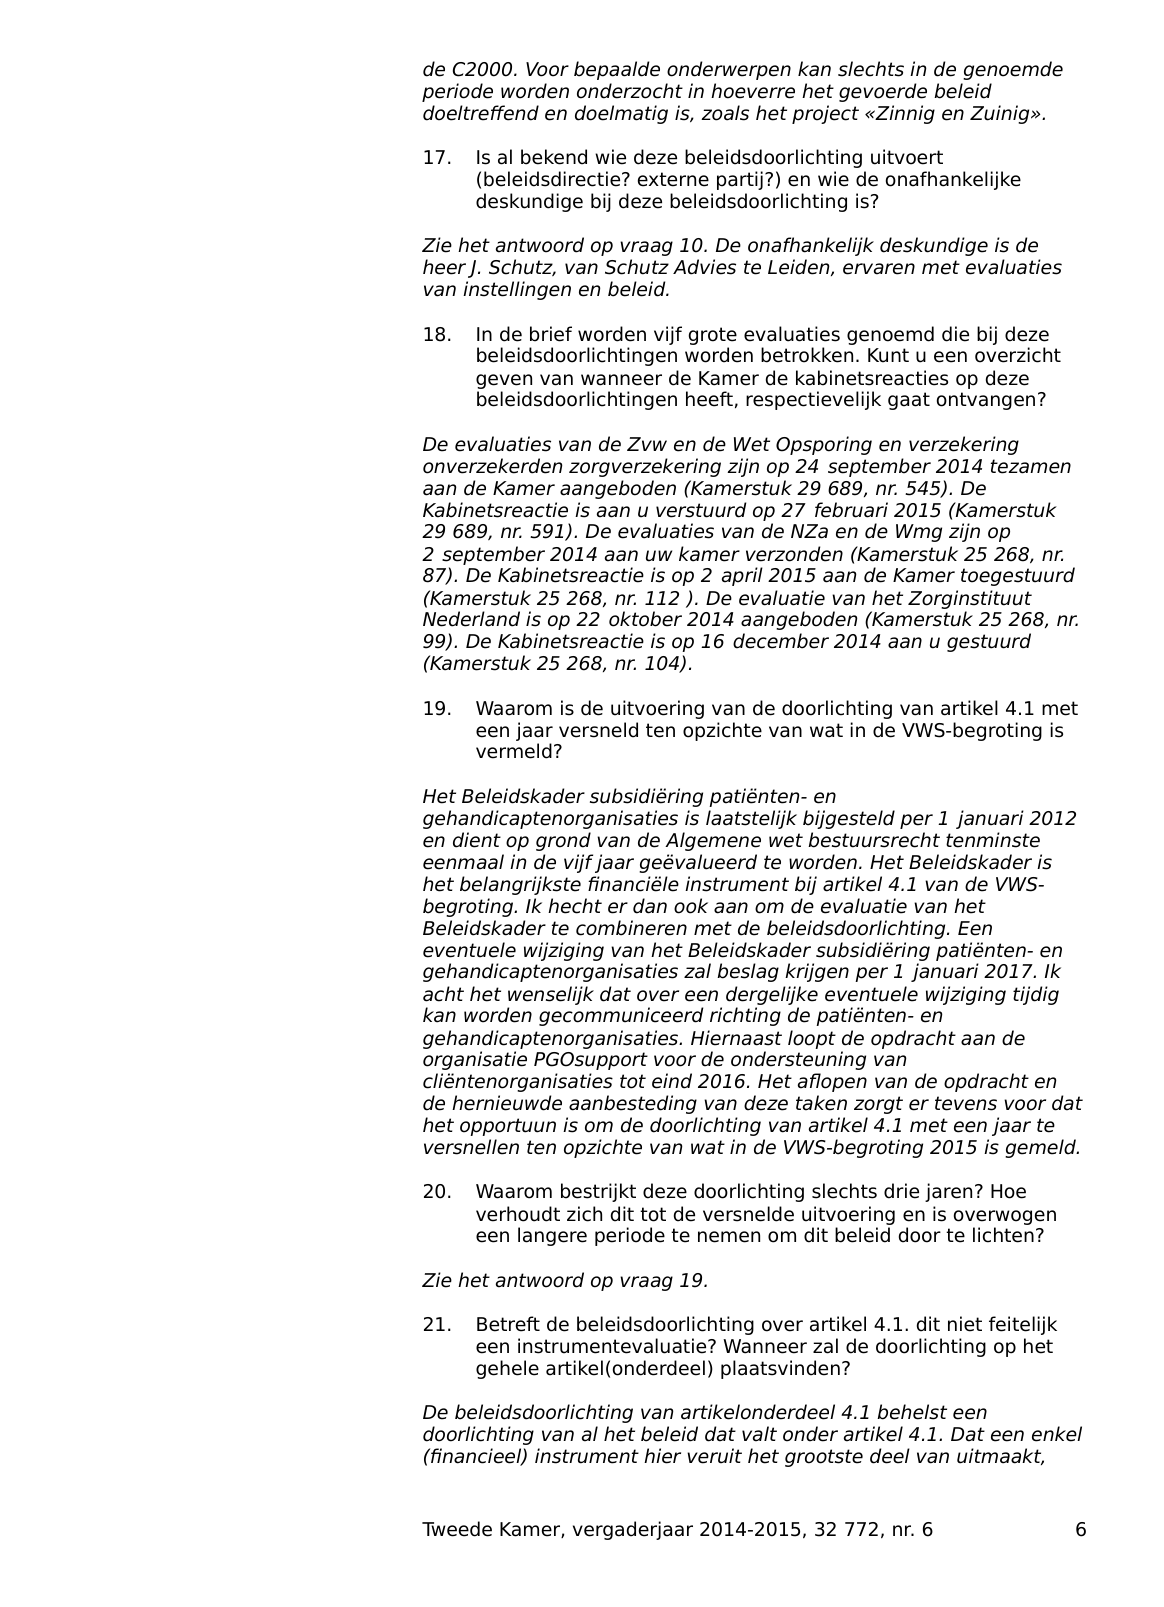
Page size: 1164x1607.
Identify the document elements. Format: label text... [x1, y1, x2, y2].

text de C2000. Voor bepaalde onderwerpen kan slechts in de genoemde periode worden onderzocht in hoeverre het gevoerde beleid doeltreffend en doelmatig is, zoals het project «Zinnig en Zuinig». [422, 59, 1087, 125]
text 20. Waarom bestrijkt deze doorlichting slechts drie jaren? Hoe verhoudt zich dit tot de versnelde uitvoering en is overwogen een langere periode te nemen om dit beleid door te lichten? [422, 1181, 1087, 1247]
text 21. Betreft de beleidsdoorlichting over artikel 4.1. dit niet feitelijk een instrumentevaluatie? Wanneer zal de doorlichting op het gehele artikel(onderdeel) plaatsvinden? [422, 1314, 1087, 1380]
text Zie het antwoord op vraag 19. [422, 1269, 1087, 1292]
text De beleidsdoorlichting van artikelonderdeel 4.1 behelst een doorlichting van al het beleid dat valt onder artikel 4.1. Dat een enkel (financieel) instrument hier veruit het grootste deel van uitmaakt, [422, 1402, 1087, 1468]
text Het Beleidskader subsidiëring patiënten- en gehandicaptenorganisaties is laatstelijk bijgesteld per 1 januari 2012 en dient op grond van de Algemene wet bestuursrecht tenminste eenmaal in de vijf jaar geëvalueerd te worden. Het Beleidskader is het belangrijkste financiële instrument bij artikel 4.1 van de VWS-begroting. Ik hecht er dan ook aan om de evaluatie van het Beleidskader te combineren met de beleidsdoorlichting. Een eventuele wijziging van het Beleidskader subsidiëring patiënten- en gehandicaptenorganisaties zal beslag krijgen per 1 januari 2017. Ik acht het wenselijk dat over een dergelijke eventuele wijziging tijdig kan worden gecommuniceerd richting de patiënten- en gehandicaptenorganisaties. Hiernaast loopt de opdracht aan de organisatie PGOsupport voor de ondersteuning van cliëntenorganisaties tot eind 2016. Het aflopen van de opdracht en de hernieuwde aanbesteding van deze taken zorgt er tevens voor dat het opportuun is om de doorlichting van artikel 4.1 met een jaar te versnellen ten opzichte van wat in de VWS-begroting 2015 is gemeld. [422, 786, 1087, 1159]
text 17. Is al bekend wie deze beleidsdoorlichting uitvoert (beleidsdirectie? externe partij?) en wie de onafhankelijke deskundige bij deze beleidsdoorlichting is? [422, 147, 1087, 213]
text 18. In de brief worden vijf grote evaluaties genoemd die bij deze beleidsdoorlichtingen worden betrokken. Kunt u een overzicht geven van wanneer de Kamer de kabinetsreacties op deze beleidsdoorlichtingen heeft, respectievelijk gaat ontvangen? [422, 323, 1087, 411]
text Zie het antwoord op vraag 10. De onafhankelijk deskundige is de heer J. Schutz, van Schutz Advies te Leiden, ervaren met evaluaties van instellingen en beleid. [422, 235, 1087, 301]
text De evaluaties van de Zvw en de Wet Opsporing en verzekering onverzekerden zorgverzekering zijn op 24 september 2014 tezamen aan de Kamer aangeboden (Kamerstuk 29 689, nr. 545). De Kabinetsreactie is aan u verstuurd op 27 februari 2015 (Kamerstuk 29 689, nr. 591). De evaluaties van de NZa en de Wmg zijn op 2 september 2014 aan uw kamer verzonden (Kamerstuk 25 268, nr. 87). De Kabinetsreactie is op 2 april 2015 aan de Kamer toegestuurd (Kamerstuk 25 268, nr. 112 ). De evaluatie van het Zorginstituut Nederland is op 22 oktober 2014 aangeboden (Kamerstuk 25 268, nr. 99). De Kabinetsreactie is op 16 december 2014 aan u gestuurd (Kamerstuk 25 268, nr. 104). [422, 433, 1087, 675]
text 19. Waarom is de uitvoering van de doorlichting van artikel 4.1 met een jaar versneld ten opzichte van wat in de VWS-begroting is vermeld? [422, 697, 1087, 763]
